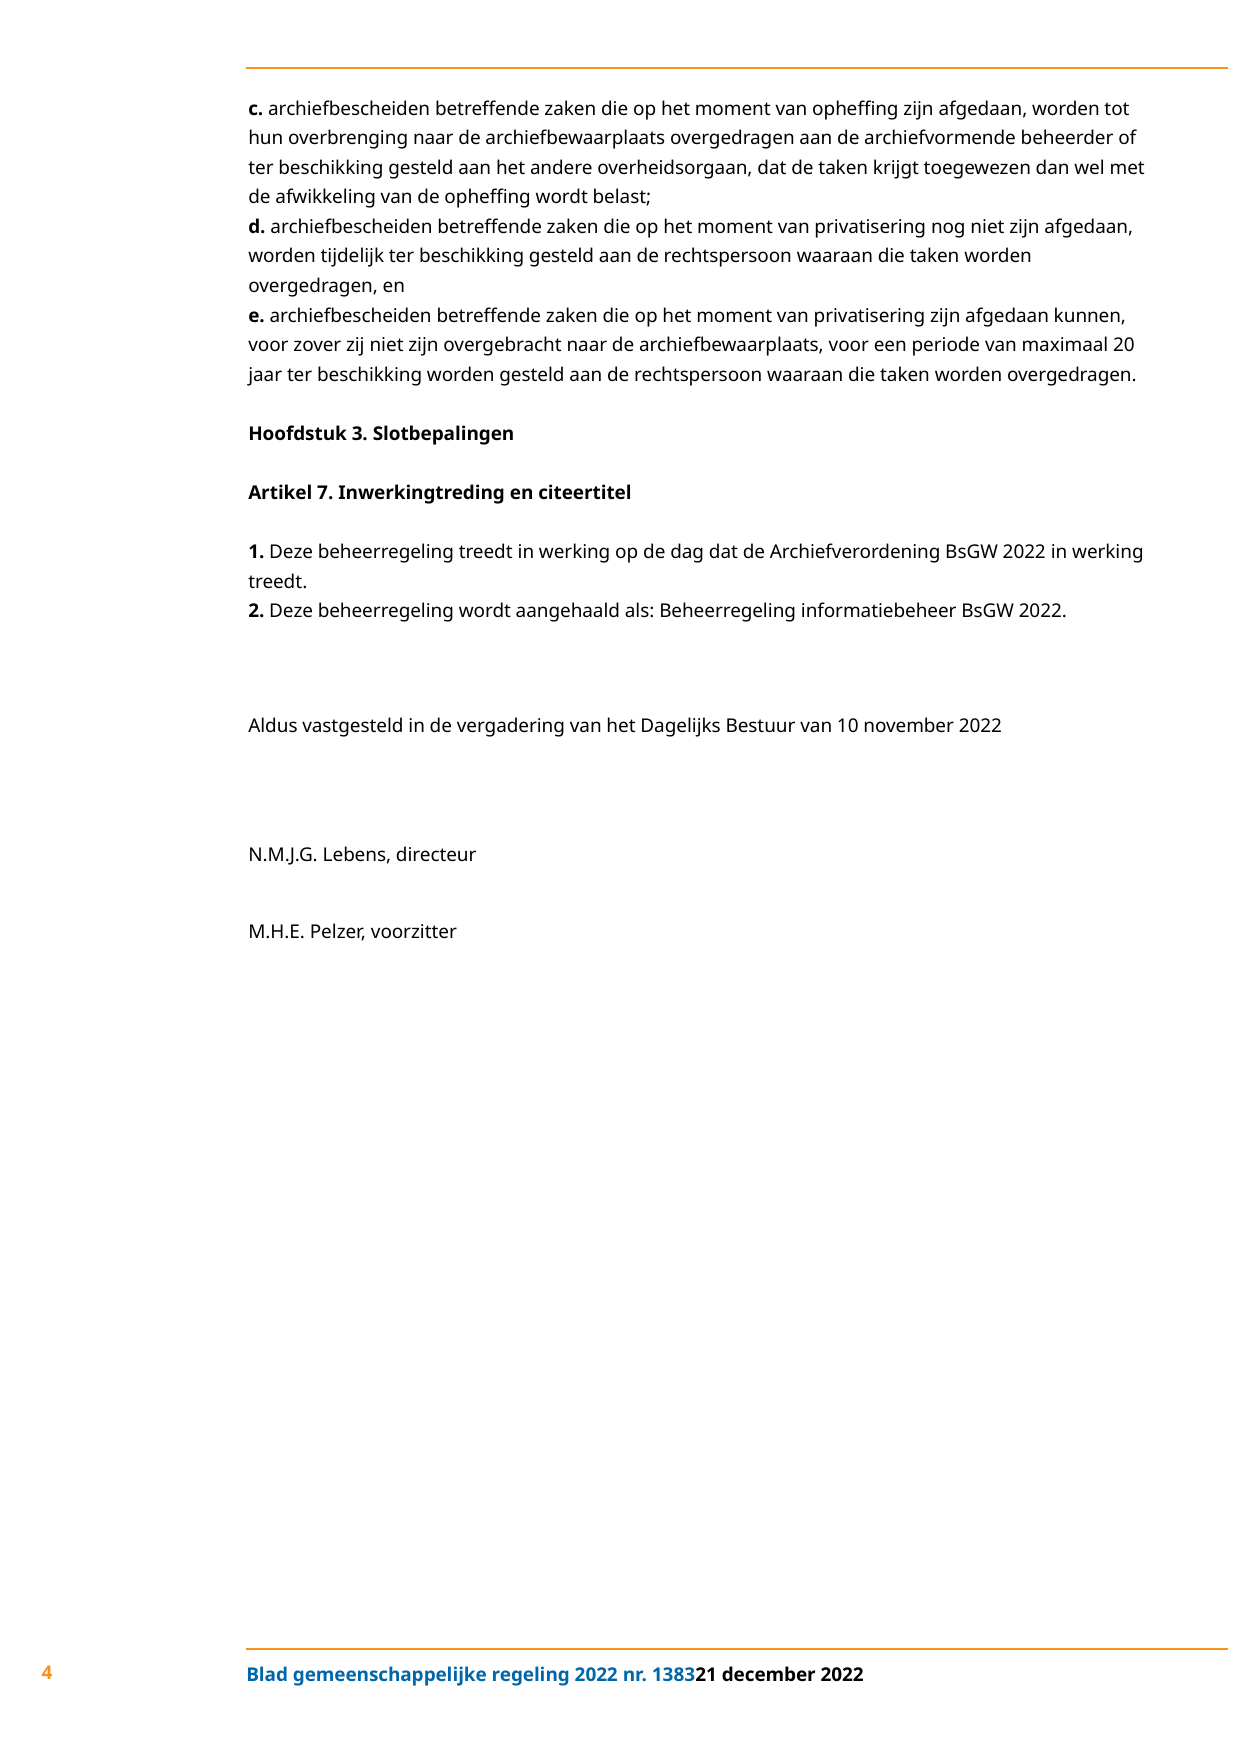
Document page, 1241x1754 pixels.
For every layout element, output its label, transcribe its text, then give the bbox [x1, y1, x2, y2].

text Artikel 7. Inwerkingtreding en citeertitel [248, 479, 1152, 505]
picture [41, 47, 231, 172]
text M.H.E. Pelzer, voorzitter [248, 918, 1152, 944]
text Aldus vastgesteld in de vergadering van het Dagelijks Bestuur van 10 november 2022 [248, 712, 1152, 738]
text c. archiefbescheiden betreffende zaken die op het moment van opheffing zijn afgedaan, worden tot hun overbrenging naar de archiefbewaarplaats overgedragen aan de archiefvormende beheerder of ter beschikking gesteld aan het andere overheidsorgaan, dat de taken krijgt toegewezen dan wel met de afwikkeling van de opheffing wordt belast; [248, 95, 1152, 209]
text d. archiefbescheiden betreffende zaken die op het moment van privatisering nog niet zijn afgedaan, worden tijdelijk ter beschikking gesteld aan de rechtspersoon waaraan die taken worden overgedragen, en [248, 213, 1152, 298]
text N.M.J.G. Lebens, directeur [248, 841, 1152, 867]
text 1. Deze beheerregeling treedt in werking op de dag dat de Archiefverordening BsGW 2022 in werking treedt. [248, 538, 1152, 594]
text 2. Deze beheerregeling wordt aangehaald als: Beheerregeling informatiebeheer BsGW 2022. [248, 598, 1152, 623]
text e. archiefbescheiden betreffende zaken die op het moment van privatisering zijn afgedaan kunnen, voor zover zij niet zijn overgebracht naar de archiefbewaarplaats, voor een periode van maximaal 20 jaar ter beschikking worden gesteld aan de rechtspersoon waaraan die taken worden overgedragen. [248, 302, 1152, 387]
text Hoofdstuk 3. Slotbepalingen [248, 420, 1152, 446]
